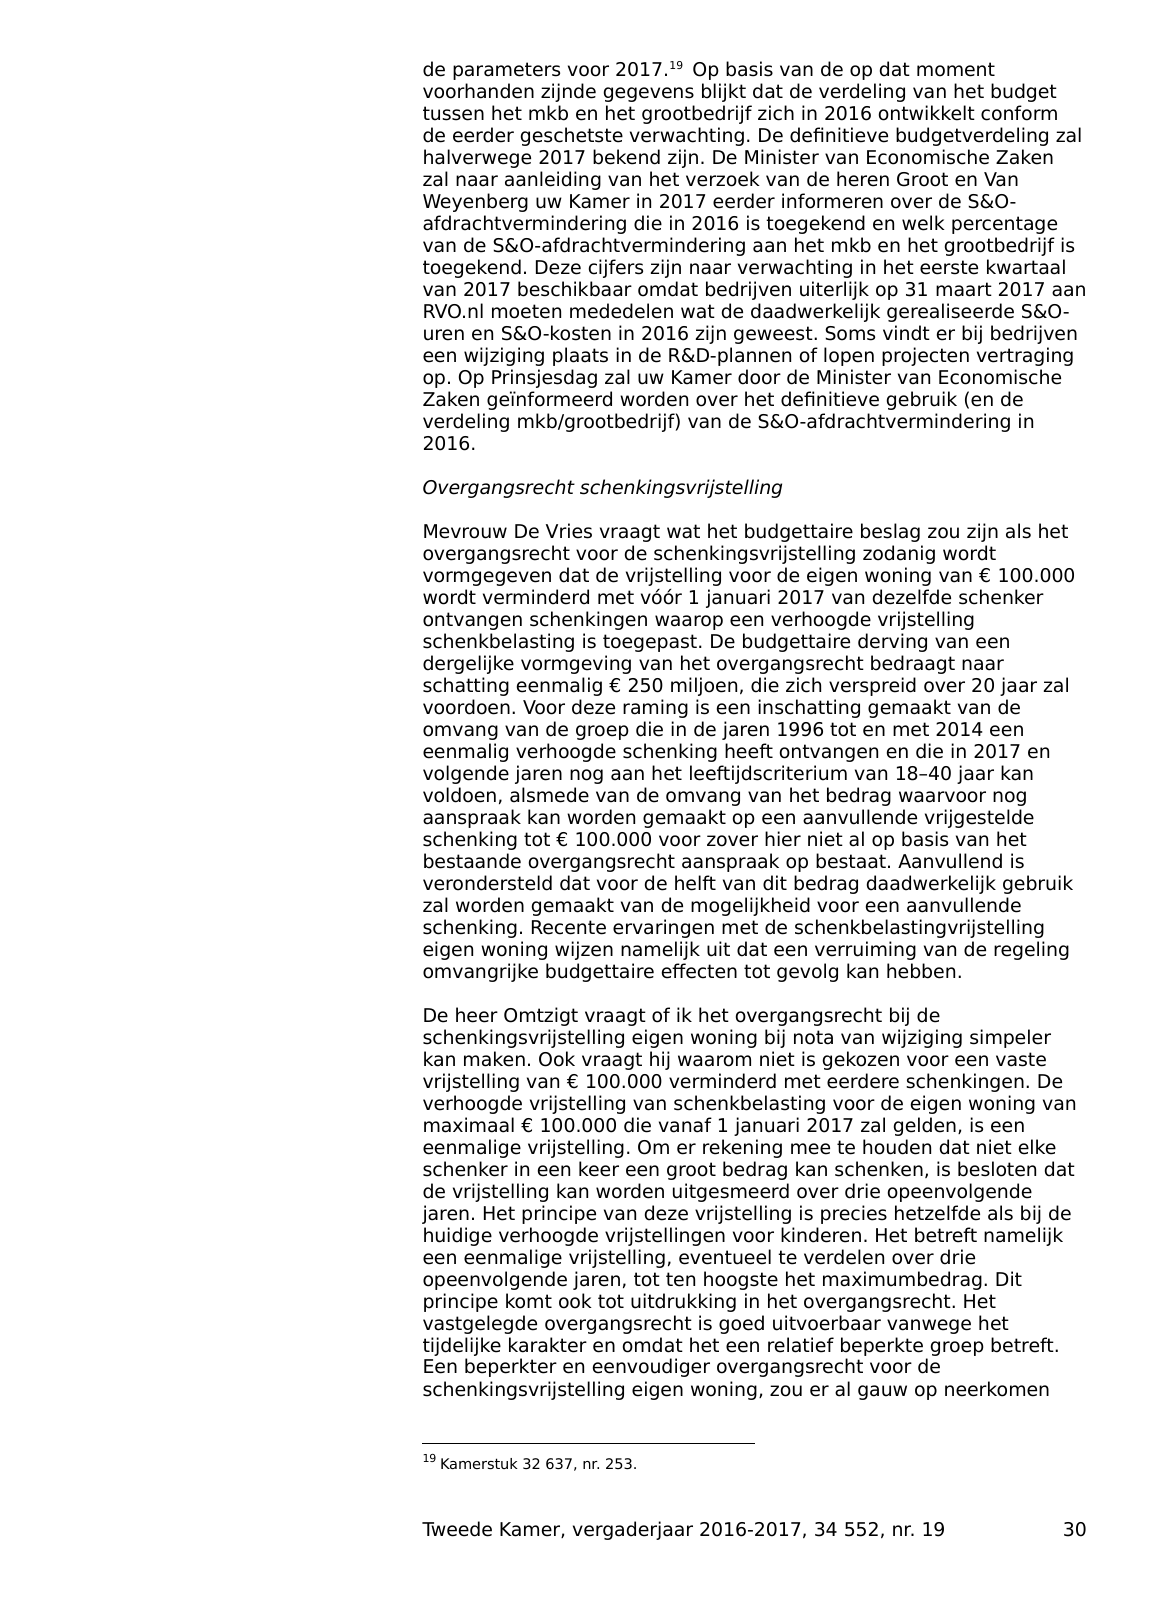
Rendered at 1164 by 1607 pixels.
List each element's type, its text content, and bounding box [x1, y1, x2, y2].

text Mevrouw De Vries vraagt wat het budgettaire beslag zou zijn als het overgangsrecht voor de schenkingsvrijstelling zodanig wordt vormgegeven dat de vrijstelling voor de eigen woning van € 100.000 wordt verminderd met vóór 1 januari 2017 van dezelfde schenker ontvangen schenkingen waarop een verhoogde vrijstelling schenkbelasting is toegepast. De budgettaire derving van een dergelijke vormgeving van het overgangsrecht bedraagt naar schatting eenmalig € 250 miljoen, die zich verspreid over 20 jaar zal voordoen. Voor deze raming is een inschatting gemaakt van de omvang van de groep die in de jaren 1996 tot en met 2014 een eenmalig verhoogde schenking heeft ontvangen en die in 2017 en volgende jaren nog aan het leeftijdscriterium van 18–40 jaar kan voldoen, alsmede van de omvang van het bedrag waarvoor nog aanspraak kan worden gemaakt op een aanvullende vrijgestelde schenking tot € 100.000 voor zover hier niet al op basis van het bestaande overgangsrecht aanspraak op bestaat. Aanvullend is verondersteld dat voor de helft van dit bedrag daadwerkelijk gebruik zal worden gemaakt van de mogelijkheid voor een aanvullende schenking. Recente ervaringen met de schenkbelastingvrijstelling eigen woning wijzen namelijk uit dat een verruiming van de regeling omvangrijke budgettaire effecten tot gevolg kan hebben. [422, 521, 1087, 983]
text De heer Omtzigt vraagt of ik het overgangsrecht bij de schenkingsvrijstelling eigen woning bij nota van wijziging simpeler kan maken. Ook vraagt hij waarom niet is gekozen voor een vaste vrijstelling van € 100.000 verminderd met eerdere schenkingen. De verhoogde vrijstelling van schenkbelasting voor de eigen woning van maximaal € 100.000 die vanaf 1 januari 2017 zal gelden, is een eenmalige vrijstelling. Om er rekening mee te houden dat niet elke schenker in een keer een groot bedrag kan schenken, is besloten dat de vrijstelling kan worden uitgesmeerd over drie opeenvolgende jaren. Het principe van deze vrijstelling is precies hetzelfde als bij de huidige verhoogde vrijstellingen voor kinderen. Het betreft namelijk een eenmalige vrijstelling, eventueel te verdelen over drie opeenvolgende jaren, tot ten hoogste het maximumbedrag. Dit principe komt ook tot uitdrukking in het overgangsrecht. Het vastgelegde overgangsrecht is goed uitvoerbaar vanwege het tijdelijke karakter en omdat het een relatief beperkte groep betreft. Een beperkter en eenvoudiger overgangsrecht voor de schenkingsvrijstelling eigen woning, zou er al gauw op neerkomen [422, 1005, 1087, 1400]
text Kamerstuk 32 637, nr. 253. [422, 1452, 1087, 1474]
subtitle Overgangsrecht schenkingsvrijstelling [422, 477, 1087, 499]
text de parameters voor 2017. Op basis van de op dat moment voorhanden zijnde gegevens blijkt dat de verdeling van het budget tussen het mkb en het grootbedrijf zich in 2016 ontwikkelt conform de eerder geschetste verwachting. De definitieve budgetverdeling zal halverwege 2017 bekend zijn. De Minister van Economische Zaken zal naar aanleiding van het verzoek van de heren Groot en Van Weyenberg uw Kamer in 2017 eerder informeren over de S&O-afdrachtvermindering die in 2016 is toegekend en welk percentage van de S&O-afdrachtvermindering aan het mkb en het grootbedrijf is toegekend. Deze cijfers zijn naar verwachting in het eerste kwartaal van 2017 beschikbaar omdat bedrijven uiterlijk op 31 maart 2017 aan RVO.nl moeten mededelen wat de daadwerkelijk gerealiseerde S&O-uren en S&O-kosten in 2016 zijn geweest. Soms vindt er bij bedrijven een wijziging plaats in de R&D-plannen of lopen projecten vertraging op. Op Prinsjesdag zal uw Kamer door de Minister van Economische Zaken geïnformeerd worden over het definitieve gebruik (en de verdeling mkb/grootbedrijf) van de S&O-afdrachtvermindering in 2016. [422, 59, 1087, 455]
